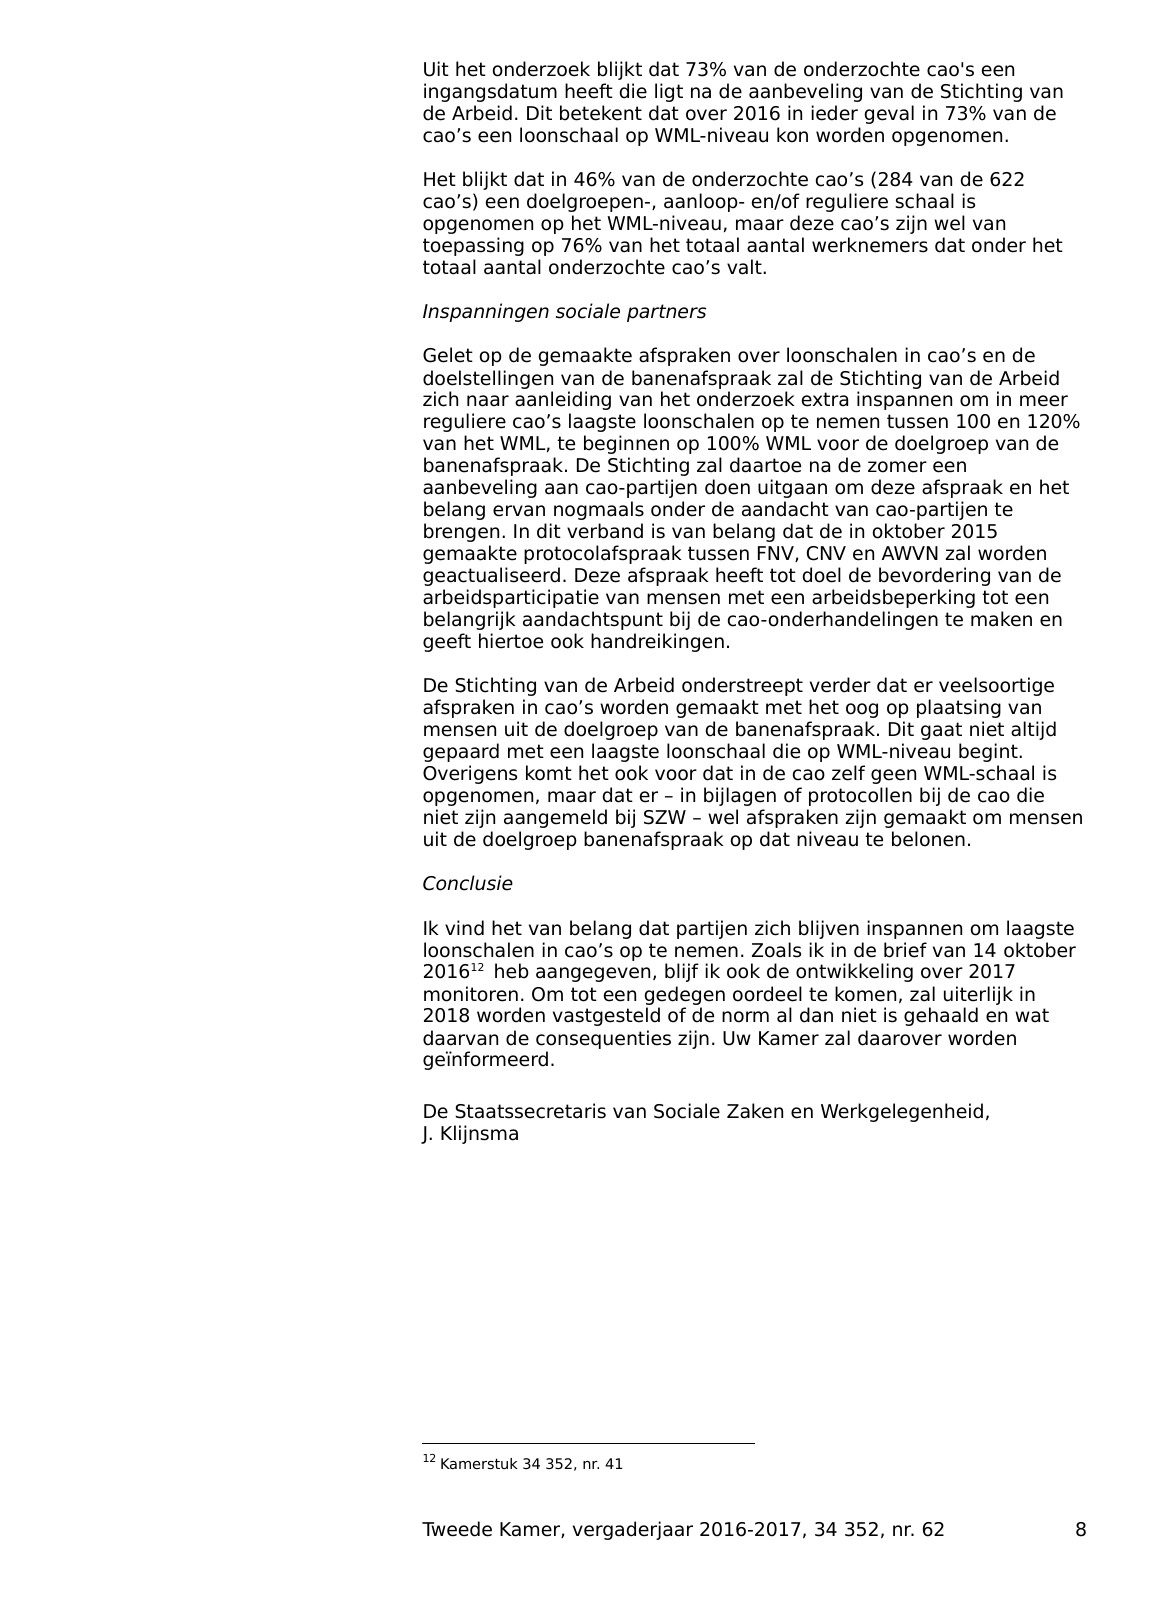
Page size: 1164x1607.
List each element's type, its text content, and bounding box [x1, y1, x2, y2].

text Uit het onderzoek blijkt dat 73% van de onderzochte cao's een ingangsdatum heeft die ligt na de aanbeveling van de Stichting van de Arbeid. Dit betekent dat over 2016 in ieder geval in 73% van de cao’s een loonschaal op WML-niveau kon worden opgenomen. [422, 59, 1087, 147]
text Ik vind het van belang dat partijen zich blijven inspannen om laagste loonschalen in cao’s op te nemen. Zoals ik in de brief van 14 oktober 2016 heb aangegeven, blijf ik ook de ontwikkeling over 2017 monitoren. Om tot een gedegen oordeel te komen, zal uiterlijk in 2018 worden vastgesteld of de norm al dan niet is gehaald en wat daarvan de consequenties zijn. Uw Kamer zal daarover worden geïnformeerd. [422, 917, 1087, 1071]
text De Stichting van de Arbeid onderstreept verder dat er veelsoortige afspraken in cao’s worden gemaakt met het oog op plaatsing van mensen uit de doelgroep van de banenafspraak. Dit gaat niet altijd gepaard met een laagste loonschaal die op WML-niveau begint. Overigens komt het ook voor dat in de cao zelf geen WML-schaal is opgenomen, maar dat er – in bijlagen of protocollen bij de cao die niet zijn aangemeld bij SZW – wel afspraken zijn gemaakt om mensen uit de doelgroep banenafspraak op dat niveau te belonen. [422, 675, 1087, 851]
subtitle Inspanningen sociale partners [422, 301, 1087, 323]
text Kamerstuk 34 352, nr. 41 [422, 1452, 1087, 1474]
text De Staatssecretaris van Sociale Zaken en Werkgelegenheid, J. Klijnsma [422, 1101, 1087, 1145]
text Gelet op de gemaakte afspraken over loonschalen in cao’s en de doelstellingen van de banenafspraak zal de Stichting van de Arbeid zich naar aanleiding van het onderzoek extra inspannen om in meer reguliere cao’s laagste loonschalen op te nemen tussen 100 en 120% van het WML, te beginnen op 100% WML voor de doelgroep van de banenafspraak. De Stichting zal daartoe na de zomer een aanbeveling aan cao-partijen doen uitgaan om deze afspraak en het belang ervan nogmaals onder de aandacht van cao-partijen te brengen. In dit verband is van belang dat de in oktober 2015 gemaakte protocolafspraak tussen FNV, CNV en AWVN zal worden geactualiseerd. Deze afspraak heeft tot doel de bevordering van de arbeidsparticipatie van mensen met een arbeidsbeperking tot een belangrijk aandachtspunt bij de cao-onderhandelingen te maken en geeft hiertoe ook handreikingen. [422, 345, 1087, 653]
subtitle Conclusie [422, 873, 1087, 895]
text Het blijkt dat in 46% van de onderzochte cao’s (284 van de 622 cao’s) een doelgroepen-, aanloop- en/of reguliere schaal is opgenomen op het WML-niveau, maar deze cao’s zijn wel van toepassing op 76% van het totaal aantal werknemers dat onder het totaal aantal onderzochte cao’s valt. [422, 169, 1087, 279]
